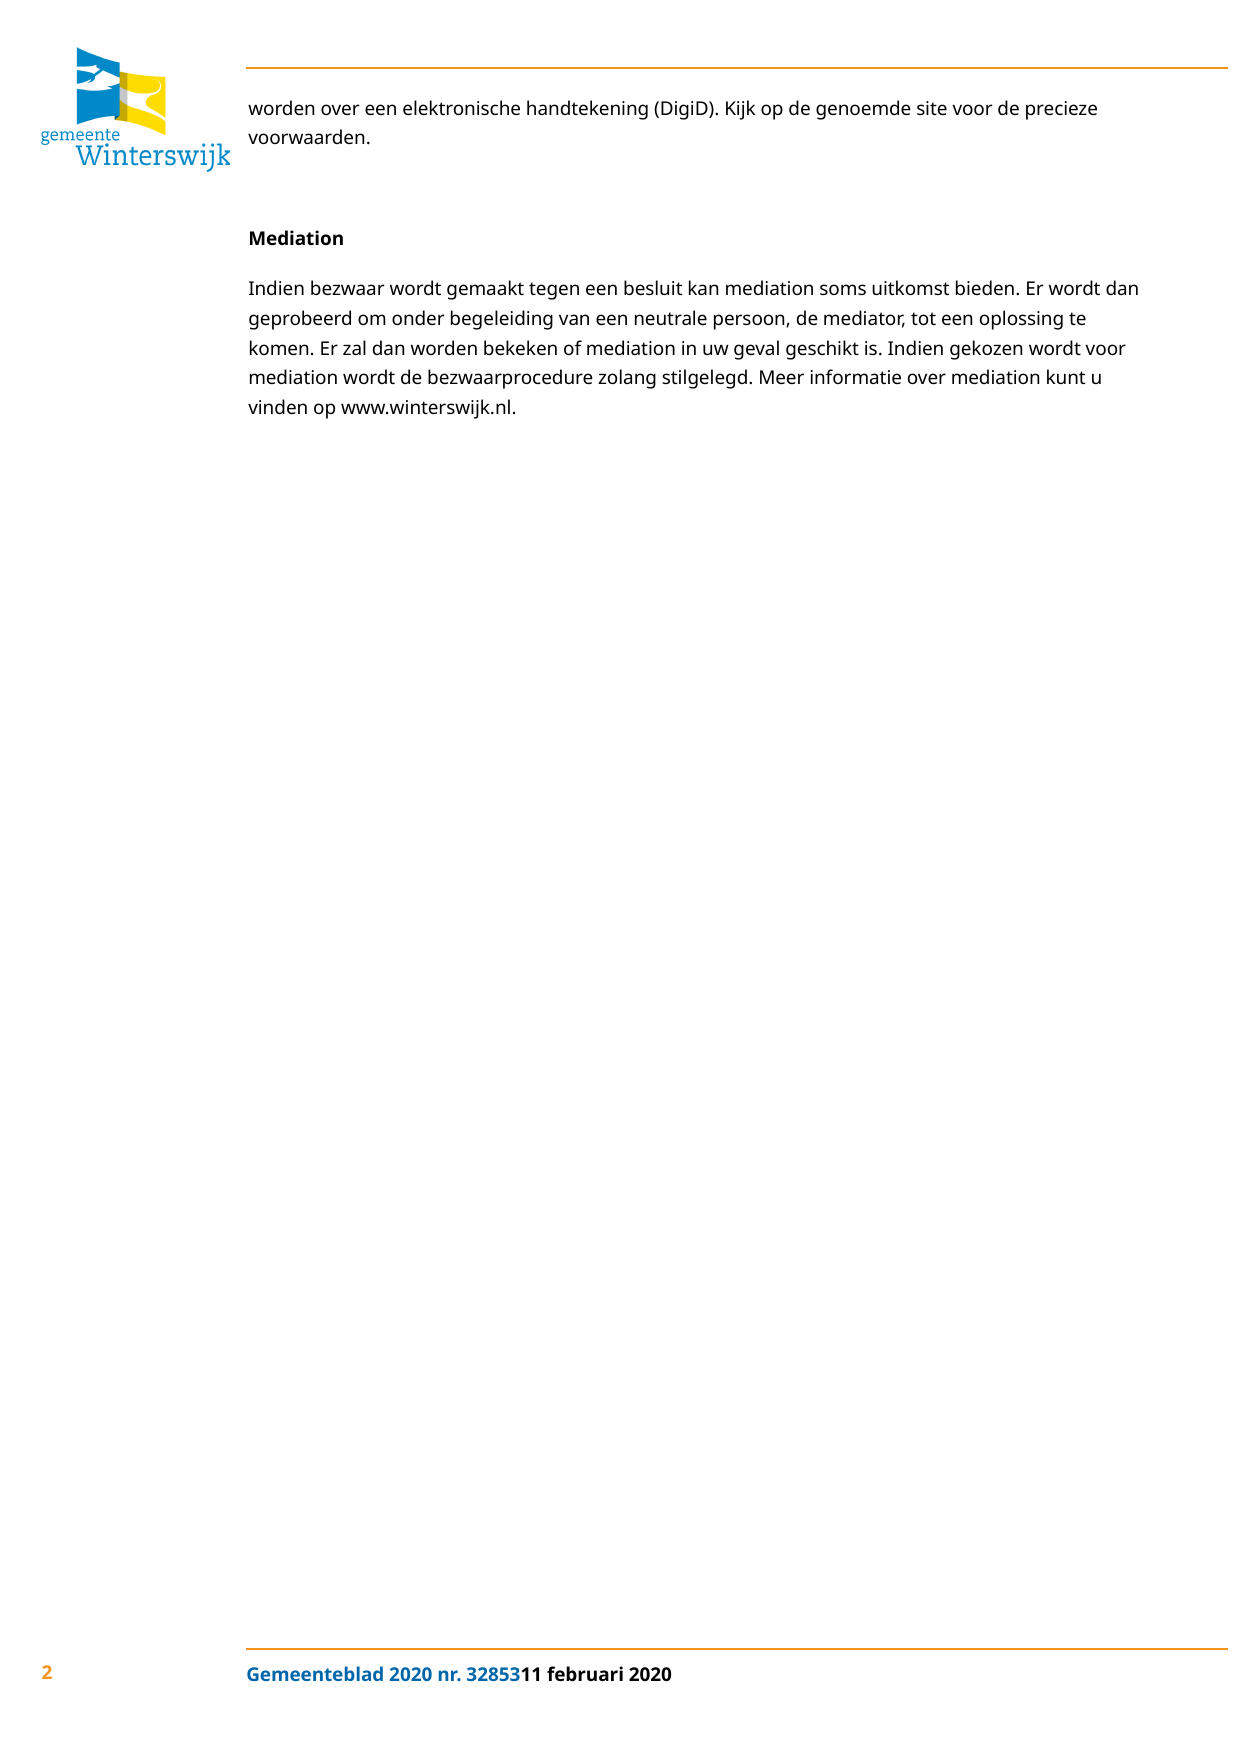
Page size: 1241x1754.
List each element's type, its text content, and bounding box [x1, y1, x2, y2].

text Mediation [248, 225, 1152, 251]
picture [225, 153, 231, 162]
text Indien bezwaar wordt gemaakt tegen een besluit kan mediation soms uitkomst bieden. Er wordt dan geprobeerd om onder begeleiding van een neutrale persoon, de mediator, tot een oplossing te komen. Er zal dan worden bekeken of mediation in uw geval geschikt is. Indien gekozen wordt voor mediation wordt de bezwaarprocedure zolang stilgelegd. Meer informatie over mediation kunt u vinden op www.winterswijk.nl. [248, 276, 1152, 420]
text worden over een elektronische handtekening (DigiD). Kijk op de genoemde site voor de precieze voorwaarden. [248, 95, 1152, 150]
picture [41, 47, 231, 172]
